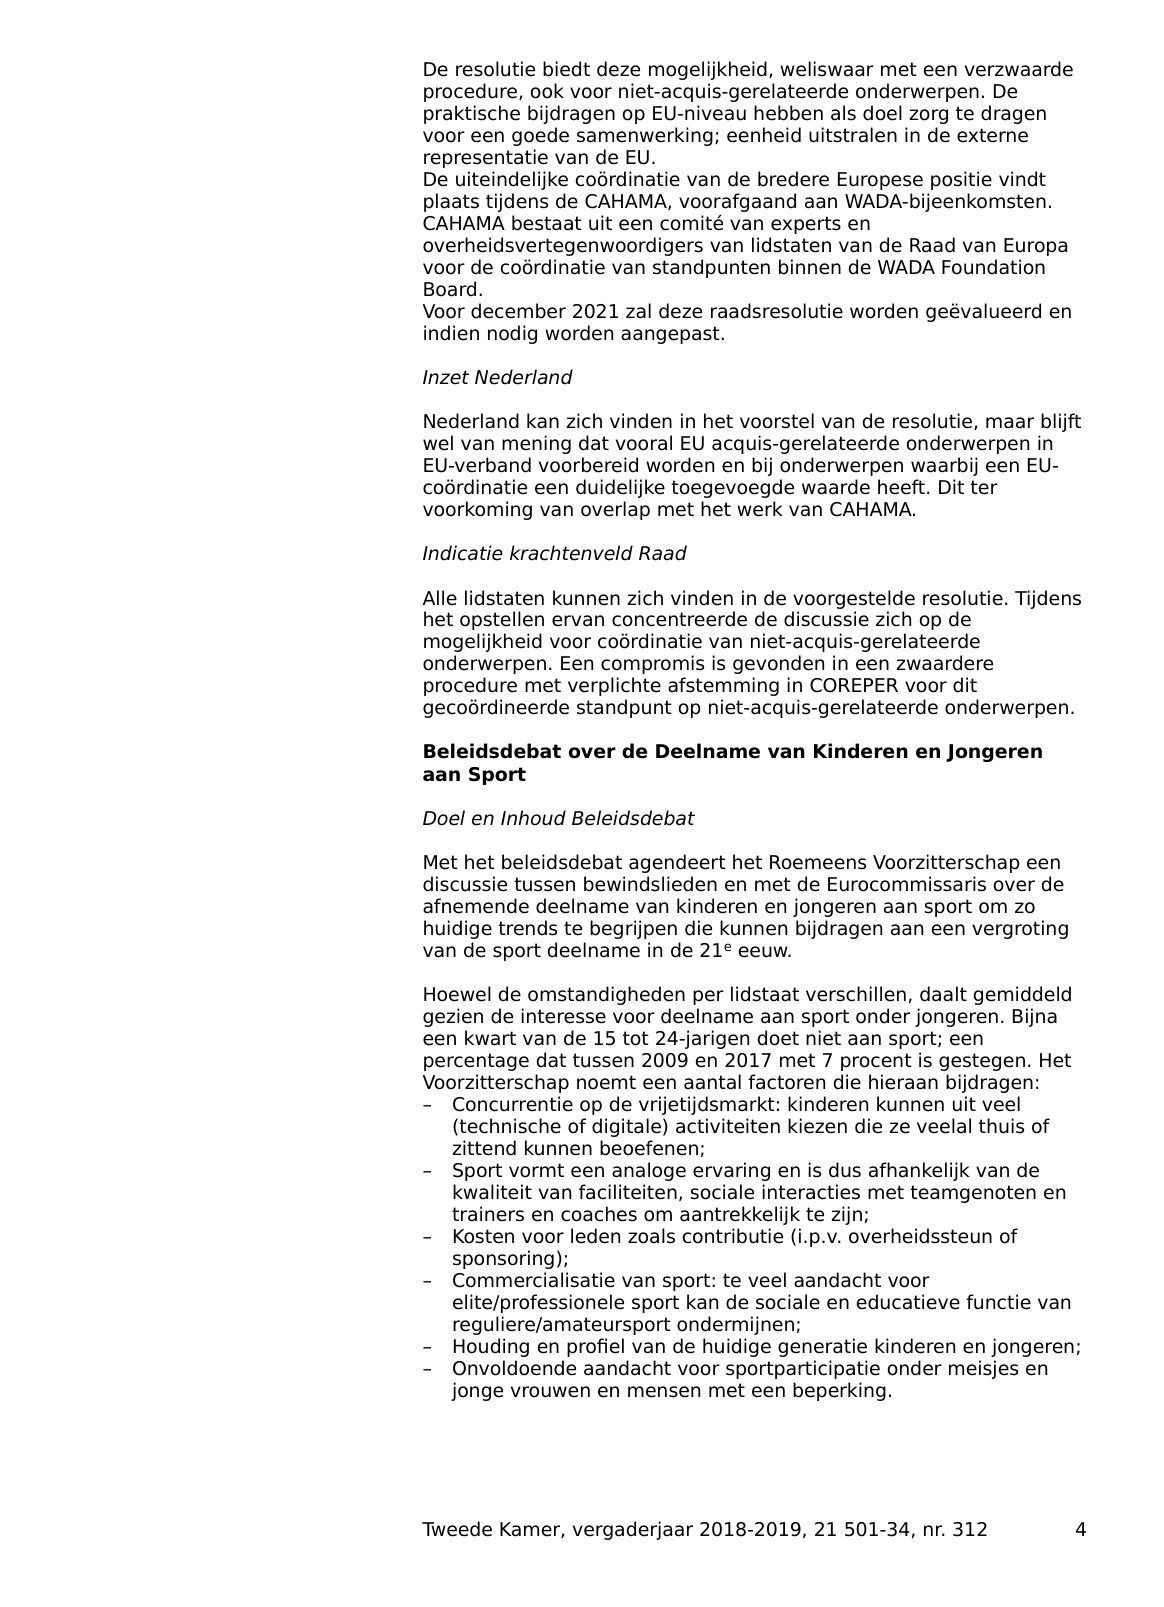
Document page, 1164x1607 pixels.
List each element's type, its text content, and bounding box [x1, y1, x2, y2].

subtitle Indicatie krachtenveld Raad [422, 543, 1087, 565]
text – Kosten voor leden zoals contributie (i.p.v. overheidssteun of sponsoring); [422, 1226, 1087, 1269]
subtitle Doel en Inhoud Beleidsdebat [422, 808, 1087, 829]
text Voor december 2021 zal deze raadsresolutie worden geëvalueerd en indien nodig worden aangepast. [422, 301, 1087, 345]
text Alle lidstaten kunnen zich vinden in de voorgestelde resolutie. Tijdens het opstellen ervan concentreerde de discussie zich op de mogelijkheid voor coördinatie van niet-acquis-gerelateerde onderwerpen. Een compromis is gevonden in een zwaardere procedure met verplichte afstemming in COREPER voor dit gecoördineerde standpunt op niet-acquis-gerelateerde onderwerpen. [422, 587, 1087, 719]
subtitle Inzet Nederland [422, 367, 1087, 389]
text – Sport vormt een analoge ervaring en is dus afhankelijk van de kwaliteit van faciliteiten, sociale interacties met teamgenoten en trainers en coaches om aantrekkelijk te zijn; [422, 1160, 1087, 1226]
text Met het beleidsdebat agendeert het Roemeens Voorzitterschap een discussie tussen bewindslieden en met de Eurocommissaris over de afnemende deelname van kinderen en jongeren aan sport om zo huidige trends te begrijpen die kunnen bijdragen aan een vergroting van de sport deelname in de 21e eeuw. [422, 852, 1087, 962]
text Nederland kan zich vinden in het voorstel van de resolutie, maar blijft wel van mening dat vooral EU acquis-gerelateerde onderwerpen in EU-verband voorbereid worden en bij onderwerpen waarbij een EU-coördinatie een duidelijke toegevoegde waarde heeft. Dit ter voorkoming van overlap met het werk van CAHAMA. [422, 411, 1087, 521]
text De resolutie biedt deze mogelijkheid, weliswaar met een verzwaarde procedure, ook voor niet-acquis-gerelateerde onderwerpen. De praktische bijdragen op EU-niveau hebben als doel zorg te dragen voor een goede samenwerking; eenheid uitstralen in de externe representatie van de EU. [422, 59, 1087, 169]
text – Onvoldoende aandacht voor sportparticipatie onder meisjes en jonge vrouwen en mensen met een beperking. [422, 1357, 1087, 1401]
text Hoewel de omstandigheden per lidstaat verschillen, daalt gemiddeld gezien de interesse voor deelname aan sport onder jongeren. Bijna een kwart van de 15 tot 24-jarigen doet niet aan sport; een percentage dat tussen 2009 en 2017 met 7 procent is gestegen. Het Voorzitterschap noemt een aantal factoren die hieraan bijdragen: [422, 984, 1087, 1094]
text – Commercialisatie van sport: te veel aandacht voor elite/professionele sport kan de sociale en educatieve functie van reguliere/amateursport ondermijnen; [422, 1269, 1087, 1336]
text De uiteindelijke coördinatie van de bredere Europese positie vindt plaats tijdens de CAHAMA, voorafgaand aan WADA-bijeenkomsten. CAHAMA bestaat uit een comité van experts en overheidsvertegenwoordigers van lidstaten van de Raad van Europa voor de coördinatie van standpunten binnen de WADA Foundation Board. [422, 169, 1087, 301]
subtitle Beleidsdebat over de Deelname van Kinderen en Jongeren aan Sport [422, 741, 1087, 785]
text – Concurrentie op de vrijetijdsmarkt: kinderen kunnen uit veel (technische of digitale) activiteiten kiezen die ze veelal thuis of zittend kunnen beoefenen; [422, 1094, 1087, 1160]
text – Houding en profiel van de huidige generatie kinderen en jongeren; [422, 1336, 1087, 1357]
